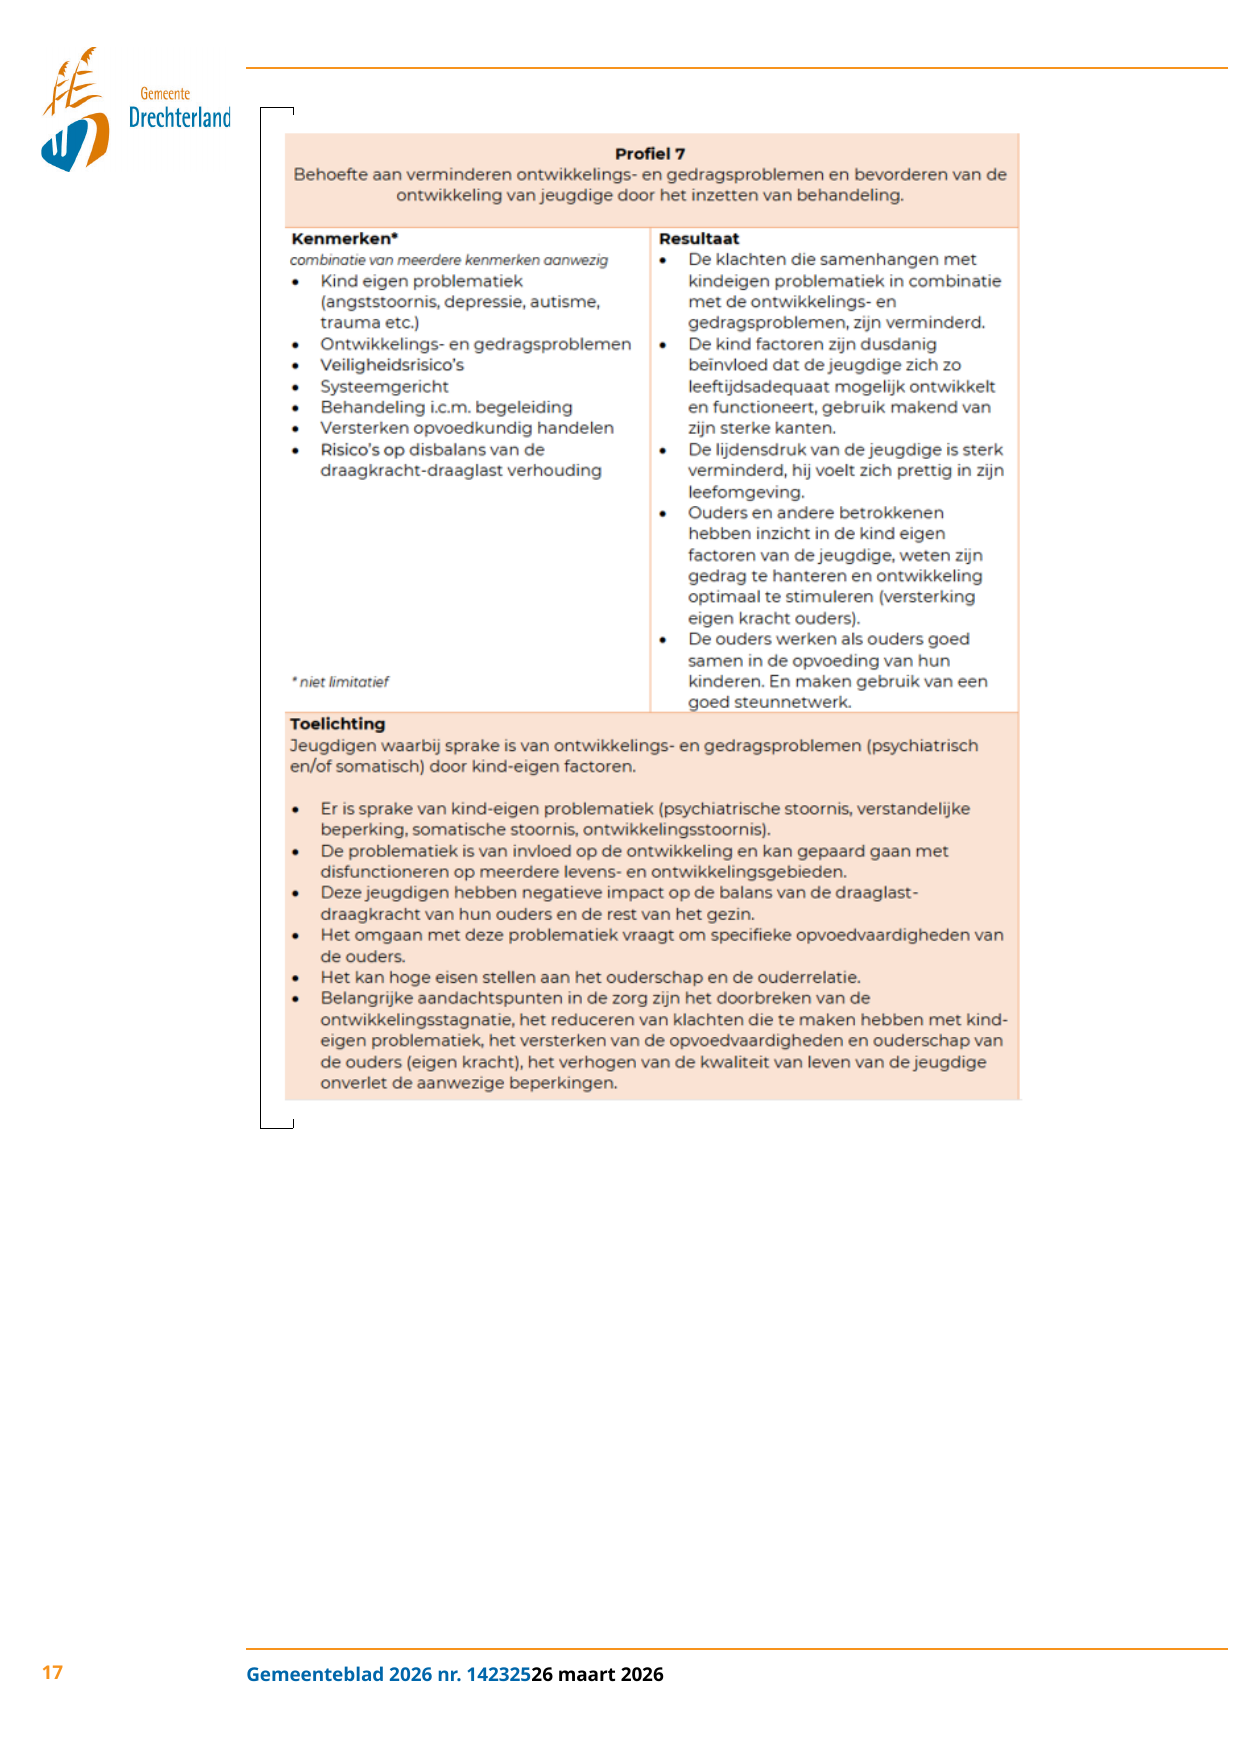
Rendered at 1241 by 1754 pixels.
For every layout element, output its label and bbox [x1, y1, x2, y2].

picture [41, 47, 231, 172]
picture [226, 115, 231, 124]
picture [41, 158, 64, 172]
picture [268, 115, 1037, 1119]
